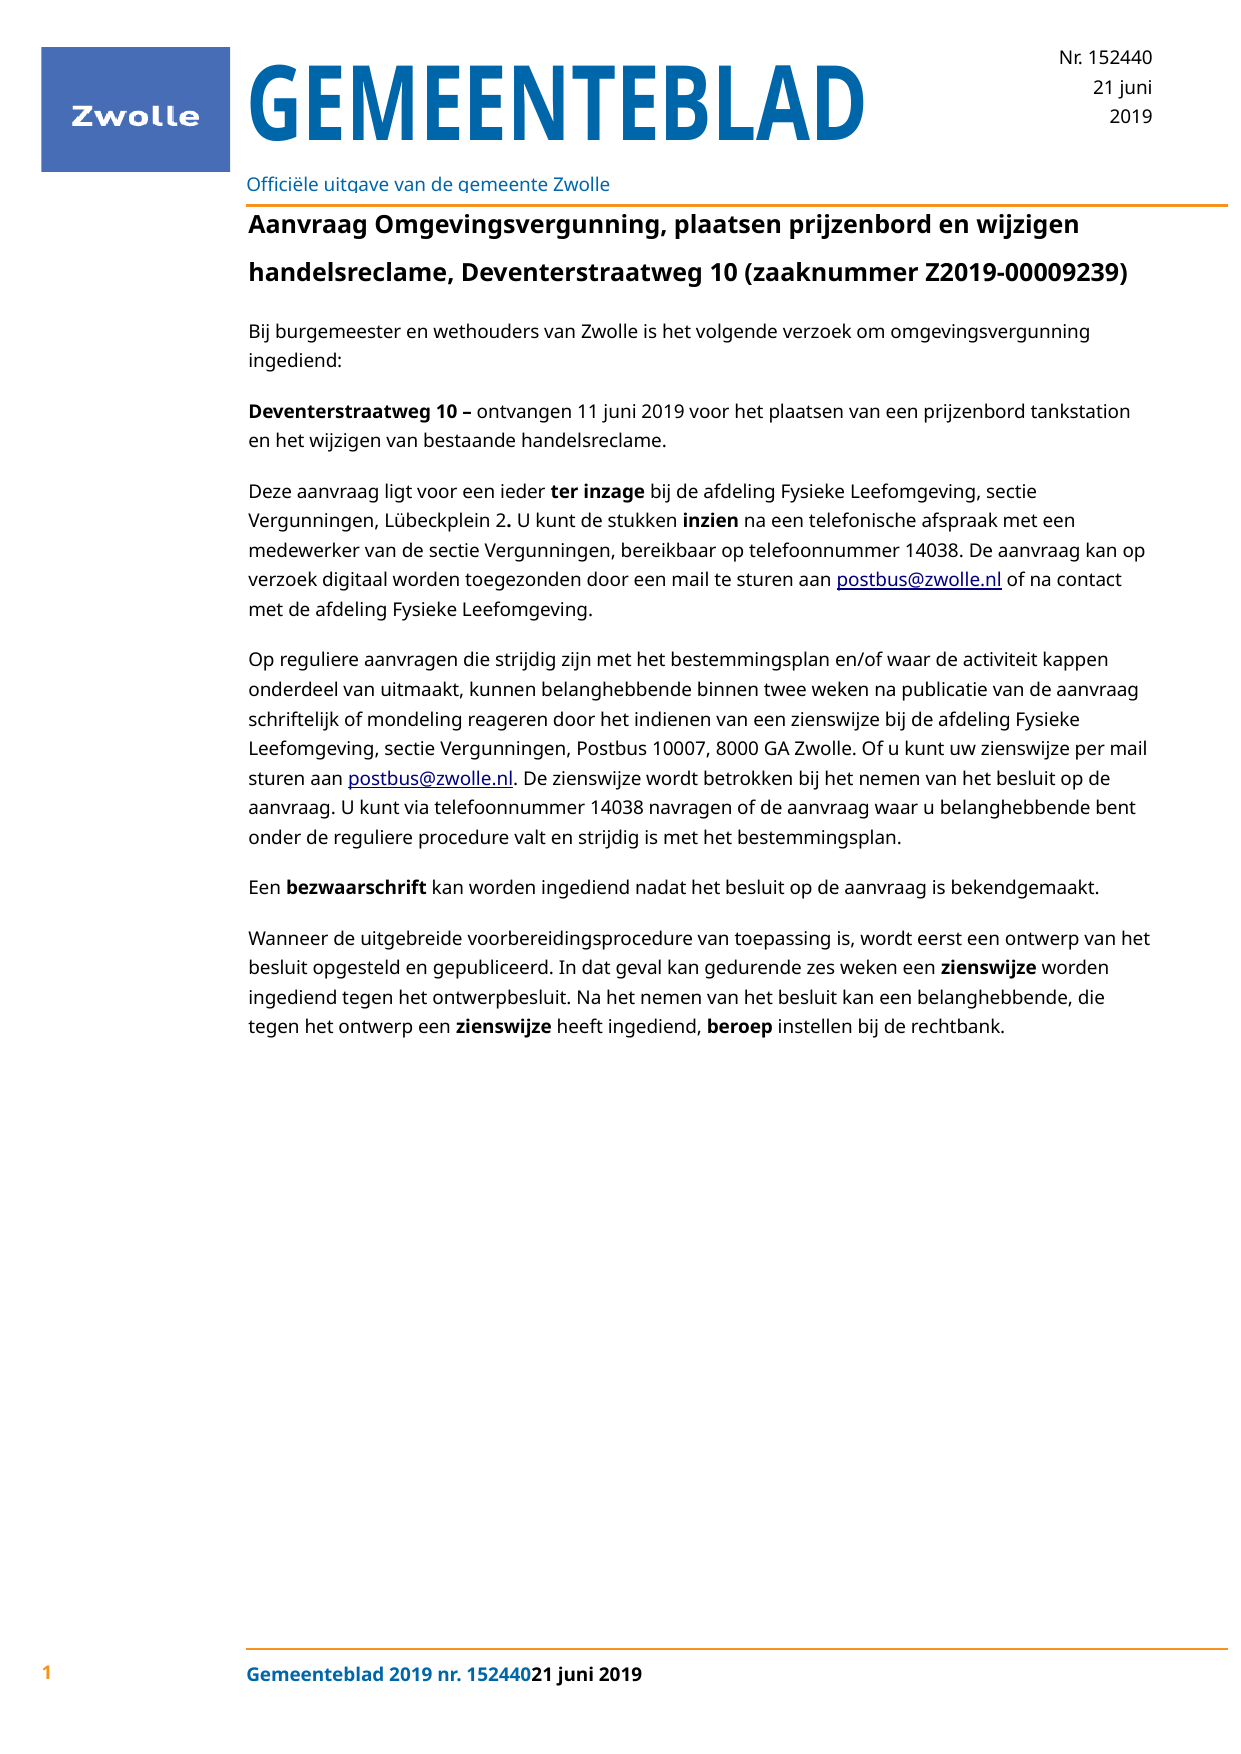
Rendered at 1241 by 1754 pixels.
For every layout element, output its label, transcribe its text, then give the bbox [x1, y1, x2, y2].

text Een bezwaarschrift kan worden ingediend nadat het besluit op de aanvraag is bekendgemaakt. [248, 874, 1152, 900]
text Deventerstraatweg 10 – ontvangen 11 juni 2019 voor het plaatsen van een prijzenbord tankstation en het wijzigen van bestaande handelsreclame. [248, 398, 1152, 453]
picture [41, 47, 231, 172]
text Deze aanvraag ligt voor een ieder ter inzage bij de afdeling Fysieke Leefomgeving, sectie Vergunningen, Lübeckplein 2. U kunt de stukken inzien na een telefonische afspraak met een medewerker van de sectie Vergunningen, bereikbaar op telefoonnummer 14038. De aanvraag kan op verzoek digitaal worden toegezonden door een mail te sturen aan postbus@zwolle.nl of na contact met de afdeling Fysieke Leefomgeving. [248, 478, 1152, 622]
text Op reguliere aanvragen die strijdig zijn met het bestemmingsplan en/of waar de activiteit kappen onderdeel van uitmaakt, kunnen belanghebbende binnen twee weken na publicatie van de aanvraag schriftelijk of mondeling reageren door het indienen van een zienswijze bij de afdeling Fysieke Leefomgeving, sectie Vergunningen, Postbus 10007, 8000 GA Zwolle. Of u kunt uw zienswijze per mail sturen aan postbus@zwolle.nl. De zienswijze wordt betrokken bij het nemen van het besluit op de aanvraag. U kunt via telefoonnummer 14038 navragen of de aanvraag waar u belanghebbende bent onder de reguliere procedure valt en strijdig is met het bestemmingsplan. [248, 647, 1152, 850]
text Wanneer de uitgebreide voorbereidingsprocedure van toepassing is, wordt eerst een ontwerp van het besluit opgesteld en gepubliceerd. In dat geval kan gedurende zes weken een zienswijze worden ingediend tegen het ontwerpbesluit. Na het nemen van het besluit kan een belanghebbende, die tegen het ontwerp een zienswijze heeft ingediend, beroep instellen bij de rechtbank. [248, 925, 1152, 1039]
text Bij burgemeester en wethouders van Zwolle is het volgende verzoek om omgevingsvergunning ingediend: [248, 318, 1152, 373]
text Aanvraag Omgevingsvergunning, plaatsen prijzenbord en wijzigen handelsreclame, Deventerstraatweg 10 (zaaknummer Z2019-00009239) [248, 207, 1152, 288]
